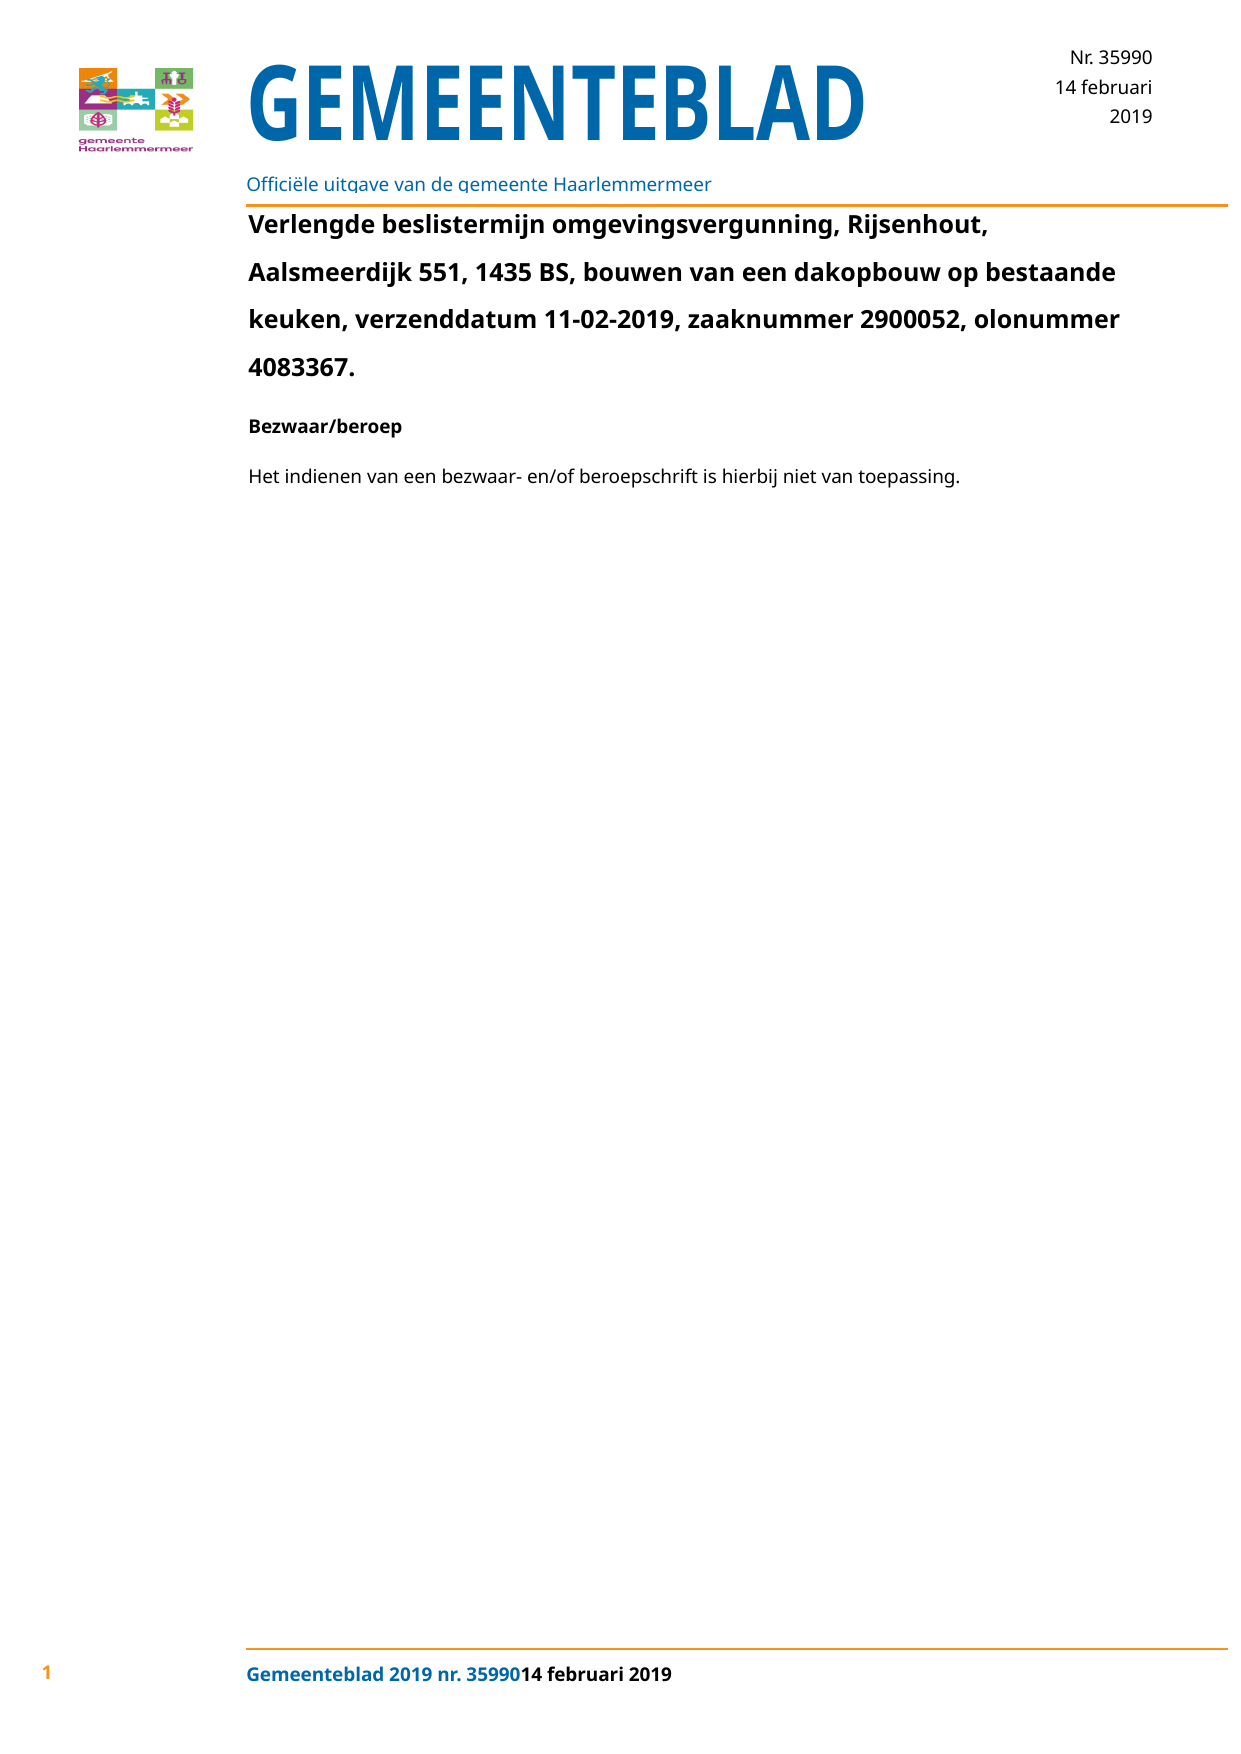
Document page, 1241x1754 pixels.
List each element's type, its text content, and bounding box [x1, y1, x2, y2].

text Bezwaar/beroep [248, 413, 1152, 439]
picture [41, 47, 231, 172]
text Verlengde beslistermijn omgevingsvergunning, Rijsenhout, Aalsmeerdijk 551, 1435 BS, bouwen van een dakopbouw op bestaande keuken, verzenddatum 11-02-2019, zaaknummer 2900052, olonummer 4083367. [248, 207, 1152, 384]
text Het indienen van een bezwaar- en/of beroepschrift is hierbij niet van toepassing. [248, 463, 1152, 489]
